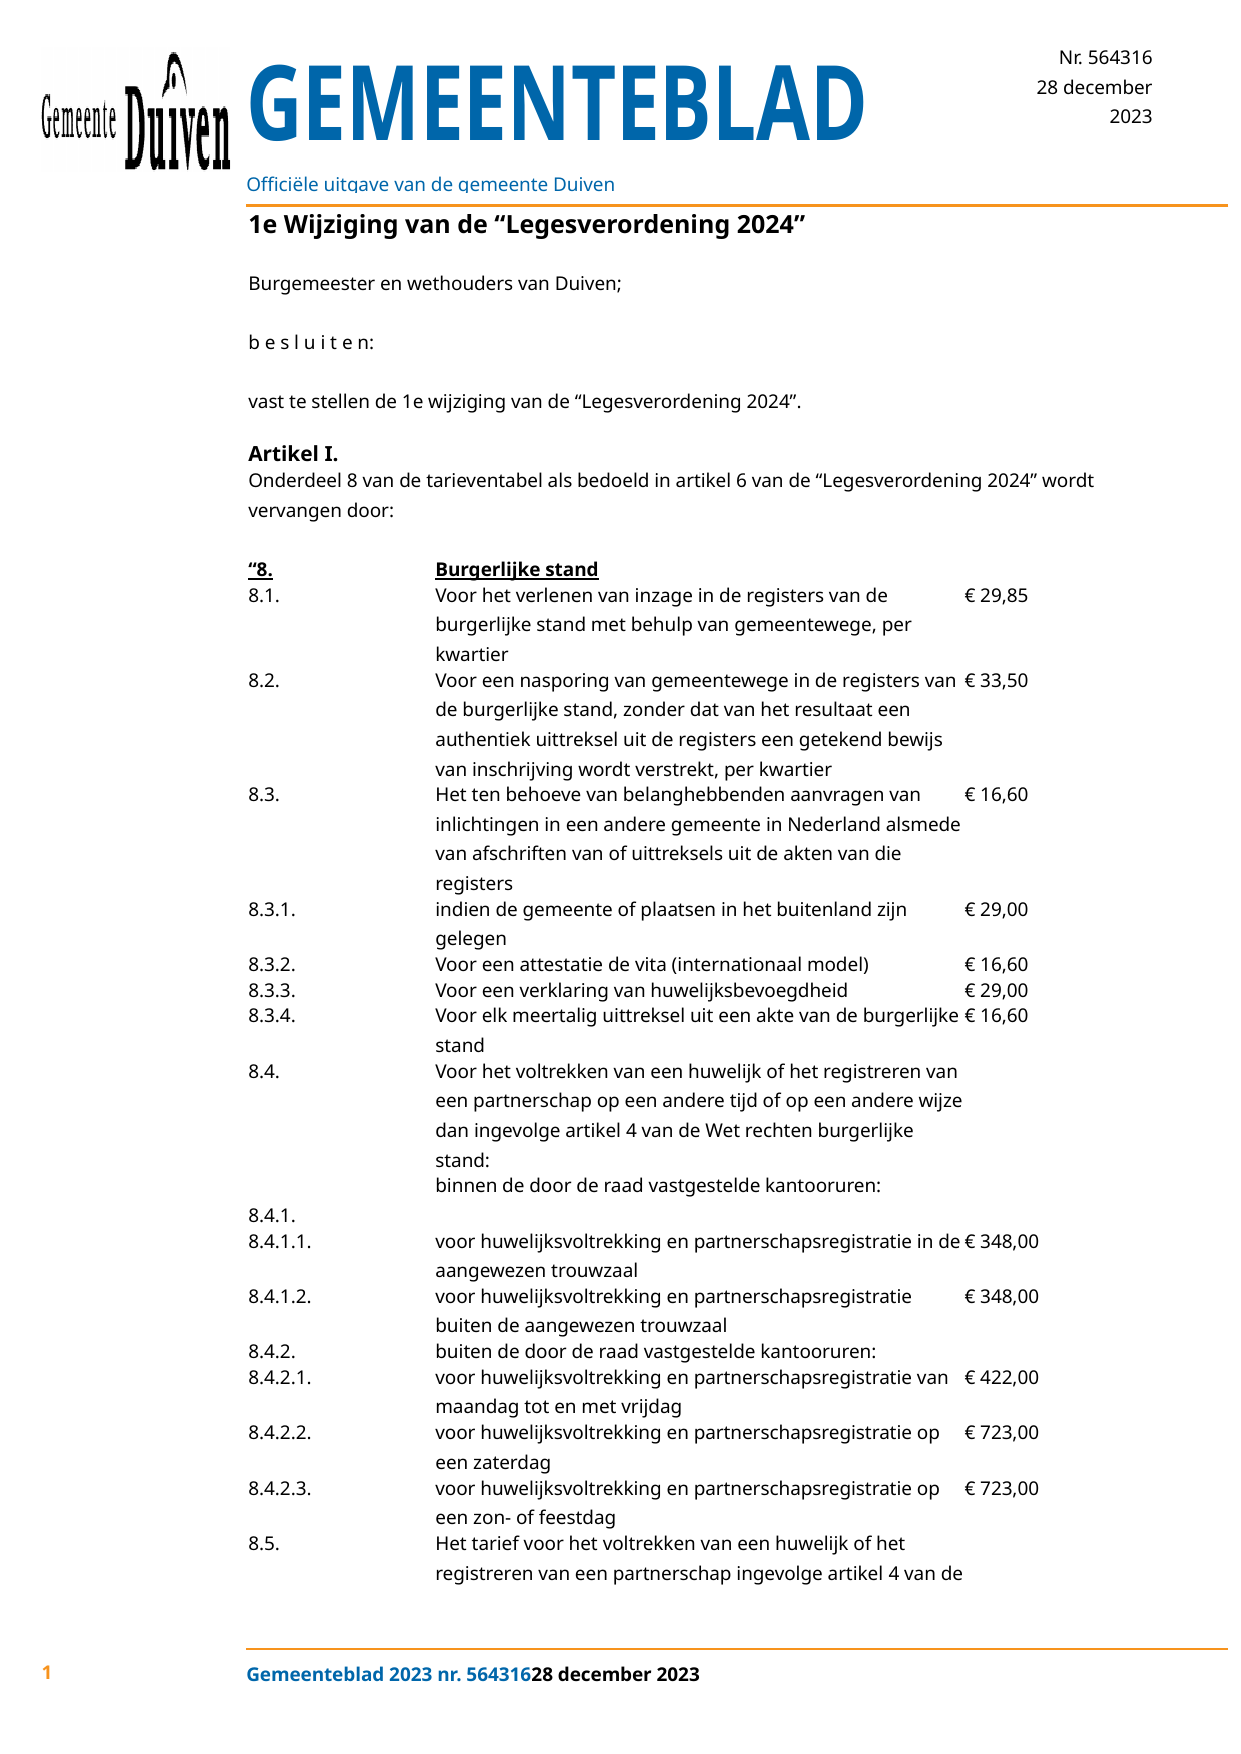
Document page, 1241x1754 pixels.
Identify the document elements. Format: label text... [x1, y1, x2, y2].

table_cell 8.4.1. [248, 1173, 435, 1228]
table_cell 8.3.4. [248, 1003, 435, 1058]
table_cell indien de gemeente of plaatsen in het buitenland zijn gelegen [435, 896, 964, 951]
table_cell [964, 1339, 1152, 1364]
table_cell 8.4.2.1. [248, 1364, 435, 1419]
table_cell binnen de door de raad vastgestelde kantooruren: [435, 1173, 964, 1228]
table_cell Voor een attestatie de vita (internationaal model) [435, 951, 964, 977]
table_cell 8.4.2.3. [248, 1475, 435, 1530]
table_cell 8.4.1.1. [248, 1228, 435, 1283]
table_cell 8.4.2.2. [248, 1420, 435, 1475]
table_cell voor huwelijksvoltrekking en partnerschapsregistratie van maandag tot en met vrijdag [435, 1364, 964, 1419]
text Artikel I. [248, 439, 1152, 467]
table_cell Het ten behoeve van belanghebbenden aanvragen van inlichtingen in een andere gemeente in Nederland alsmede van afschriften van of uittreksels uit de akten van die registers [435, 781, 964, 896]
table_cell 8.3.2. [248, 951, 435, 977]
table_cell € 16,60 [964, 951, 1152, 977]
table_cell € 723,00 [964, 1420, 1152, 1475]
table_cell voor huwelijksvoltrekking en partnerschapsregistratie op een zon- of feestdag [435, 1475, 964, 1530]
table_cell [964, 1530, 1152, 1585]
table_cell 8.3.1. [248, 896, 435, 951]
table_cell [964, 1173, 1152, 1228]
table_cell Voor elk meertalig uittreksel uit een akte van de burgerlijke stand [435, 1003, 964, 1058]
table_cell € 16,60 [964, 1003, 1152, 1058]
table_cell 8.2. [248, 667, 435, 781]
table_cell € 29,85 [964, 582, 1152, 667]
table_cell Voor het voltrekken van een huwelijk of het registreren van een partnerschap op een andere tijd of op een andere wijze dan ingevolge artikel 4 van de Wet rechten burgerlijke stand: [435, 1058, 964, 1172]
table_cell € 16,60 [964, 781, 1152, 896]
table_cell 8.3.3. [248, 977, 435, 1003]
table_header “8. [248, 556, 435, 582]
table_cell 8.4.1.2. [248, 1283, 435, 1338]
table_cell Voor het verlenen van inzage in de registers van de burgerlijke stand met behulp van gemeentewege, per kwartier [435, 582, 964, 667]
table_cell 8.1. [248, 582, 435, 667]
table_header Burgerlijke stand [435, 556, 964, 582]
table_cell € 723,00 [964, 1475, 1152, 1530]
table_cell 8.4.2. [248, 1339, 435, 1364]
table_cell 8.3. [248, 781, 435, 896]
table_cell € 33,50 [964, 667, 1152, 781]
table_cell 8.5. [248, 1530, 435, 1585]
table_header [964, 556, 1152, 582]
table_cell € 422,00 [964, 1364, 1152, 1419]
picture [41, 47, 231, 172]
table_cell buiten de door de raad vastgestelde kantooruren: [435, 1339, 964, 1364]
text Onderdeel 8 van de tarieventabel als bedoeld in artikel 6 van de “Legesverordening 2024” wordt vervangen door: [248, 467, 1152, 523]
text 1e Wijziging van de “Legesverordening 2024” [248, 207, 1152, 241]
table_cell Voor een nasporing van gemeentewege in de registers van de burgerlijke stand, zonder dat van het resultaat een authentiek uittreksel uit de registers een getekend bewijs van inschrijving wordt verstrekt, per kwartier [435, 667, 964, 781]
table_cell € 348,00 [964, 1228, 1152, 1283]
table_cell voor huwelijksvoltrekking en partnerschapsregistratie op een zaterdag [435, 1420, 964, 1475]
table_cell voor huwelijksvoltrekking en partnerschapsregistratie in de aangewezen trouwzaal [435, 1228, 964, 1283]
table_cell Het tarief voor het voltrekken van een huwelijk of het registreren van een partnerschap ingevolge artikel 4 van de [435, 1530, 964, 1585]
table_cell voor huwelijksvoltrekking en partnerschapsregistratie buiten de aangewezen trouwzaal [435, 1283, 964, 1338]
table_cell 8.4. [248, 1058, 435, 1172]
table_cell € 29,00 [964, 896, 1152, 951]
table_cell € 348,00 [964, 1283, 1152, 1338]
table_cell Voor een verklaring van huwelijksbevoegdheid [435, 977, 964, 1003]
text Burgemeester en wethouders van Duiven; [248, 270, 1152, 296]
table_cell [964, 1058, 1152, 1172]
text b e s l u i t e n: [248, 329, 1152, 355]
table_cell € 29,00 [964, 977, 1152, 1003]
text vast te stellen de 1e wijziging van de “Legesverordening 2024”. [248, 389, 1152, 414]
